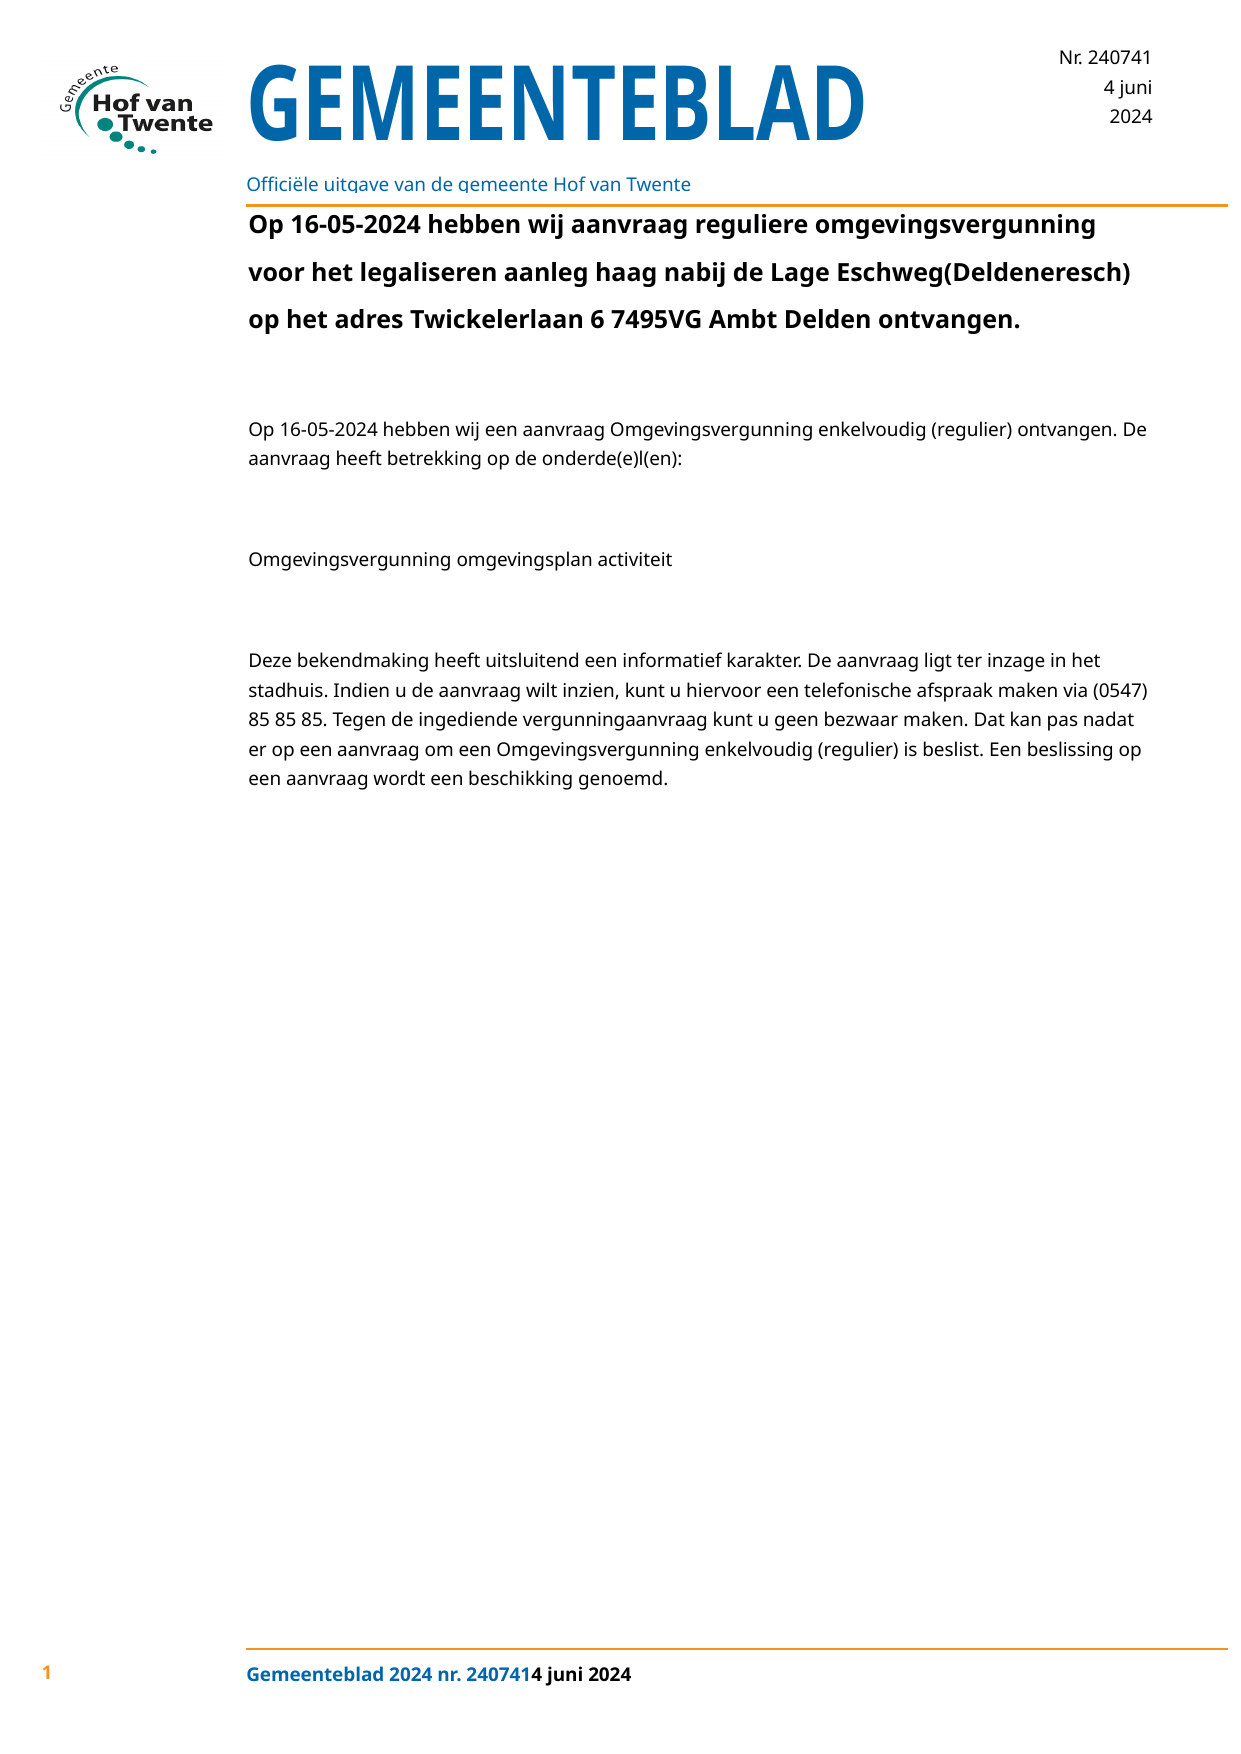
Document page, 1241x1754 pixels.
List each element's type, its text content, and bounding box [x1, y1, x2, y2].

picture [41, 47, 231, 172]
text Op 16-05-2024 hebben wij een aanvraag Omgevingsvergunning enkelvoudig (regulier) ontvangen. De aanvraag heeft betrekking op de onderde(e)l(en): [248, 416, 1152, 471]
text Deze bekendmaking heeft uitsluitend een informatief karakter. De aanvraag ligt ter inzage in het stadhuis. Indien u de aanvraag wilt inzien, kunt u hiervoor een telefonische afspraak maken via (0547) 85 85 85. Tegen de ingediende vergunningaanvraag kunt u geen bezwaar maken. Dat kan pas nadat er op een aanvraag om een Omgevingsvergunning enkelvoudig (regulier) is beslist. Een beslissing op een aanvraag wordt een beschikking genoemd. [248, 647, 1152, 791]
text Op 16-05-2024 hebben wij aanvraag reguliere omgevingsvergunning voor het legaliseren aanleg haag nabij de Lage Eschweg(Deldeneresch) op het adres Twickelerlaan 6 7495VG Ambt Delden ontvangen. [248, 207, 1152, 336]
text Omgevingsvergunning omgevingsplan activiteit [248, 546, 1152, 572]
